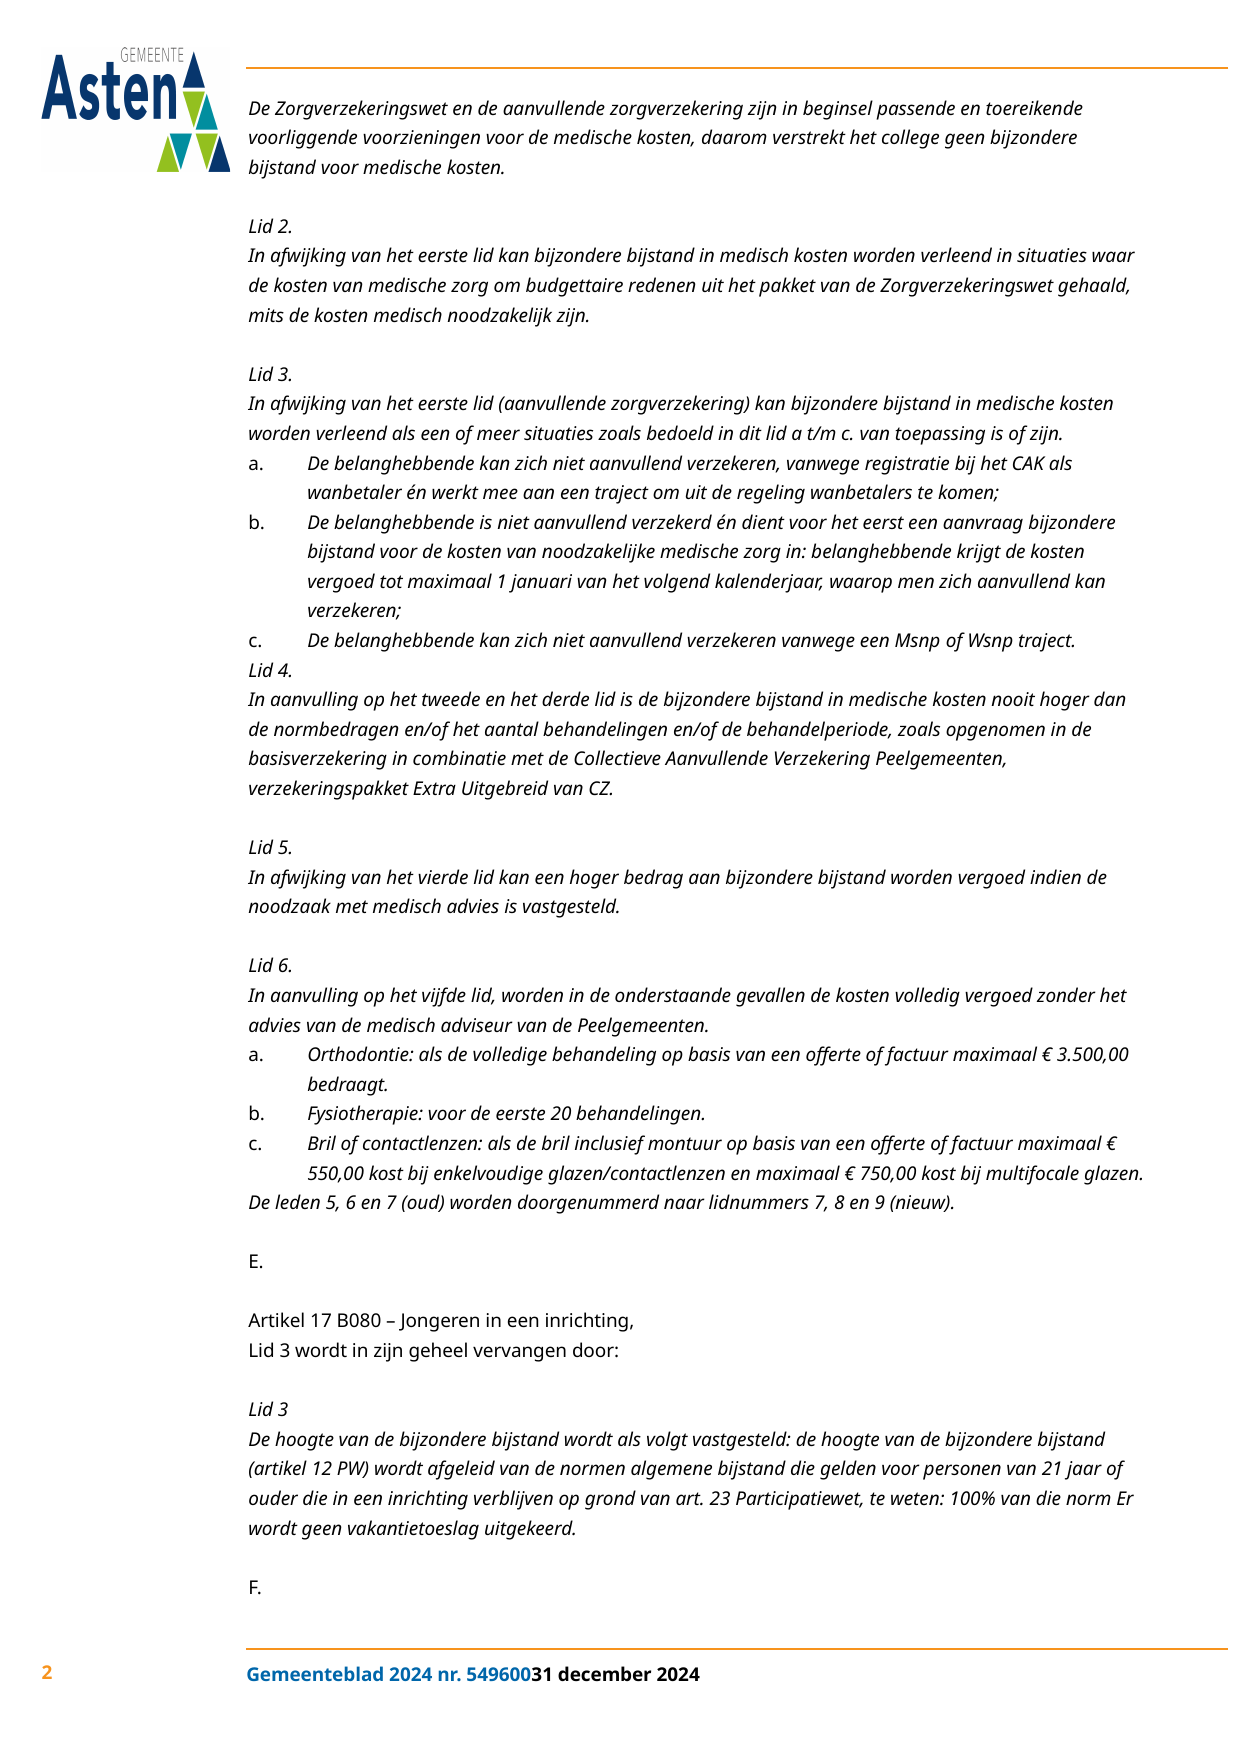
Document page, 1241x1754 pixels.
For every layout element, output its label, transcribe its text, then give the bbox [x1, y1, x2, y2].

text E. [248, 1248, 1152, 1274]
text Lid 5. [248, 834, 1152, 860]
text Artikel 17 B080 – Jongeren in een inrichting, [248, 1308, 1152, 1333]
text De Zorgverzekeringswet en de aanvullende zorgverzekering zijn in beginsel passende en toereikende voorliggende voorzieningen voor de medische kosten, daarom verstrekt het college geen bijzondere bijstand voor medische kosten. [248, 95, 1152, 180]
list Fysiotherapie: voor de eerste 20 behandelingen. [248, 1101, 1152, 1126]
list De belanghebbende is niet aanvullend verzekerd én dient voor het eerst een aanvraag bijzondere bijstand voor de kosten van noodzakelijke medische zorg in: belanghebbende krijgt de kosten vergoed tot maximaal 1 januari van het volgend kalenderjaar, waarop men zich aanvullend kan verzekeren; [248, 509, 1152, 623]
text In afwijking van het vierde lid kan een hoger bedrag aan bijzondere bijstand worden vergoed indien de noodzaak met medisch advies is vastgesteld. [248, 864, 1152, 919]
text Lid 2. [248, 213, 1152, 239]
text De hoogte van de bijzondere bijstand wordt als volgt vastgesteld: de hoogte van de bijzondere bijstand (artikel 12 PW) wordt afgeleid van de normen algemene bijstand die gelden voor personen van 21 jaar of ouder die in een inrichting verblijven op grond van art. 23 Participatiewet, te weten: 100% van die norm Er wordt geen vakantietoeslag uitgekeerd. [248, 1426, 1152, 1541]
list De belanghebbende kan zich niet aanvullend verzekeren, vanwege registratie bij het CAK als wanbetaler én werkt mee aan een traject om uit de regeling wanbetalers te komen; [248, 450, 1152, 505]
text Lid 3. [248, 361, 1152, 387]
text In aanvulling op het tweede en het derde lid is de bijzondere bijstand in medische kosten nooit hoger dan de normbedragen en/of het aantal behandelingen en/of de behandelperiode, zoals opgenomen in de basisverzekering in combinatie met de Collectieve Aanvullende Verzekering Peelgemeenten, verzekeringspakket Extra Uitgebreid van CZ. [248, 686, 1152, 801]
text F. [248, 1574, 1152, 1600]
text Lid 3 [248, 1396, 1152, 1422]
picture [41, 47, 231, 172]
list De belanghebbende kan zich niet aanvullend verzekeren vanwege een Msnp of Wsnp traject. [248, 627, 1152, 653]
text Lid 3 wordt in zijn geheel vervangen door: [248, 1337, 1152, 1363]
text Lid 6. [248, 953, 1152, 978]
list Orthodontie: als de volledige behandeling op basis van een offerte of factuur maximaal € 3.500,00 bedraagt. [248, 1041, 1152, 1097]
text Lid 4. [248, 657, 1152, 683]
text In aanvulling op het vijfde lid, worden in de onderstaande gevallen de kosten volledig vergoed zonder het advies van de medisch adviseur van de Peelgemeenten. [248, 982, 1152, 1038]
list Bril of contactlenzen: als de bril inclusief montuur op basis van een offerte of factuur maximaal € 550,00 kost bij enkelvoudige glazen/contactlenzen en maximaal € 750,00 kost bij multifocale glazen. [248, 1130, 1152, 1186]
text In afwijking van het eerste lid kan bijzondere bijstand in medisch kosten worden verleend in situaties waar de kosten van medische zorg om budgettaire redenen uit het pakket van de Zorgverzekeringswet gehaald, mits de kosten medisch noodzakelijk zijn. [248, 243, 1152, 328]
text De leden 5, 6 en 7 (oud) worden doorgenummerd naar lidnummers 7, 8 en 9 (nieuw). [248, 1189, 1152, 1215]
text In afwijking van het eerste lid (aanvullende zorgverzekering) kan bijzondere bijstand in medische kosten worden verleend als een of meer situaties zoals bedoeld in dit lid a t/m c. van toepassing is of zijn. [248, 391, 1152, 446]
